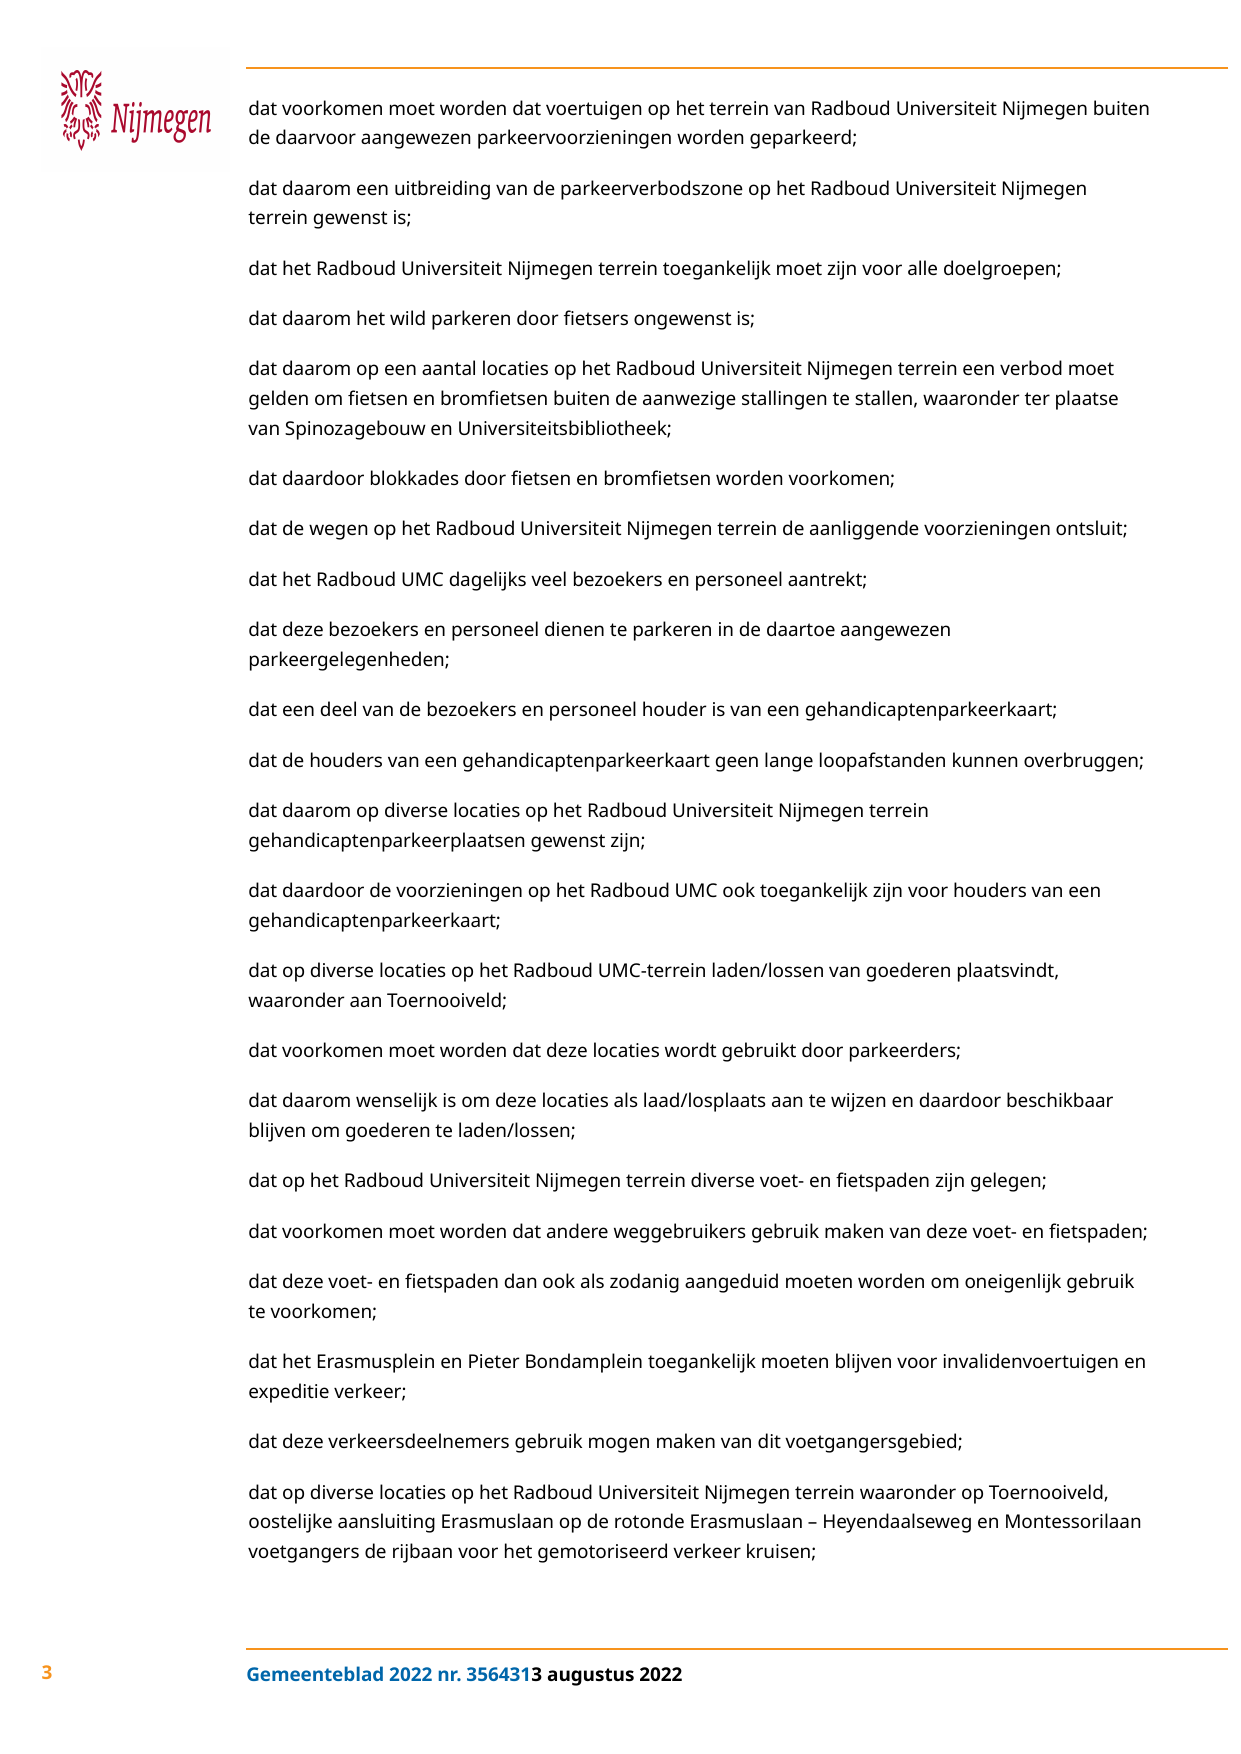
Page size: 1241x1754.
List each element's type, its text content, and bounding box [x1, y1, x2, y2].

text dat daarom op een aantal locaties op het Radboud Universiteit Nijmegen terrein een verbod moet gelden om fietsen en bromfietsen buiten de aanwezige stallingen te stallen, waaronder ter plaatse van Spinozagebouw en Universiteitsbibliotheek; [248, 356, 1152, 441]
text dat op diverse locaties op het Radboud Universiteit Nijmegen terrein waaronder op Toernooiveld, oostelijke aansluiting Erasmuslaan op de rotonde Erasmuslaan – Heyendaalseweg en Montessorilaan voetgangers de rijbaan voor het gemotoriseerd verkeer kruisen; [248, 1479, 1152, 1564]
text dat daardoor de voorzieningen op het Radboud UMC ook toegankelijk zijn voor houders van een gehandicaptenparkeerkaart; [248, 877, 1152, 933]
text dat het Radboud UMC dagelijks veel bezoekers en personeel aantrekt; [248, 566, 1152, 592]
text dat het Radboud Universiteit Nijmegen terrein toegankelijk moet zijn voor alle doelgroepen; [248, 255, 1152, 281]
text dat deze voet- en fietspaden dan ook als zodanig aangeduid moeten worden om oneigenlijk gebruik te voorkomen; [248, 1268, 1152, 1324]
text dat daardoor blokkades door fietsen en bromfietsen worden voorkomen; [248, 465, 1152, 491]
text dat daarom op diverse locaties op het Radboud Universiteit Nijmegen terrein gehandicaptenparkeerplaatsen gewenst zijn; [248, 797, 1152, 853]
text dat de houders van een gehandicaptenparkeerkaart geen lange loopafstanden kunnen overbruggen; [248, 747, 1152, 773]
text dat een deel van de bezoekers en personeel houder is van een gehandicaptenparkeerkaart; [248, 696, 1152, 722]
text dat het Erasmusplein en Pieter Bondamplein toegankelijk moeten blijven voor invalidenvoertuigen en expeditie verkeer; [248, 1348, 1152, 1404]
text dat voorkomen moet worden dat deze locaties wordt gebruikt door parkeerders; [248, 1037, 1152, 1063]
text dat voorkomen moet worden dat andere weggebruikers gebruik maken van deze voet- en fietspaden; [248, 1218, 1152, 1244]
text dat daarom het wild parkeren door fietsers ongewenst is; [248, 305, 1152, 331]
text dat de wegen op het Radboud Universiteit Nijmegen terrein de aanliggende voorzieningen ontsluit; [248, 516, 1152, 541]
picture [41, 47, 231, 172]
text dat daarom een uitbreiding van de parkeerverbodszone op het Radboud Universiteit Nijmegen terrein gewenst is; [248, 175, 1152, 230]
text dat op diverse locaties op het Radboud UMC-terrein laden/lossen van goederen plaatsvindt, waaronder aan Toernooiveld; [248, 957, 1152, 1013]
text dat deze verkeersdeelnemers gebruik mogen maken van dit voetgangersgebied; [248, 1428, 1152, 1454]
text dat deze bezoekers en personeel dienen te parkeren in de daartoe aangewezen parkeergelegenheden; [248, 616, 1152, 672]
text dat voorkomen moet worden dat voertuigen op het terrein van Radboud Universiteit Nijmegen buiten de daarvoor aangewezen parkeervoorzieningen worden geparkeerd; [248, 95, 1152, 150]
text dat op het Radboud Universiteit Nijmegen terrein diverse voet- en fietspaden zijn gelegen; [248, 1168, 1152, 1193]
text dat daarom wenselijk is om deze locaties als laad/losplaats aan te wijzen en daardoor beschikbaar blijven om goederen te laden/lossen; [248, 1088, 1152, 1143]
